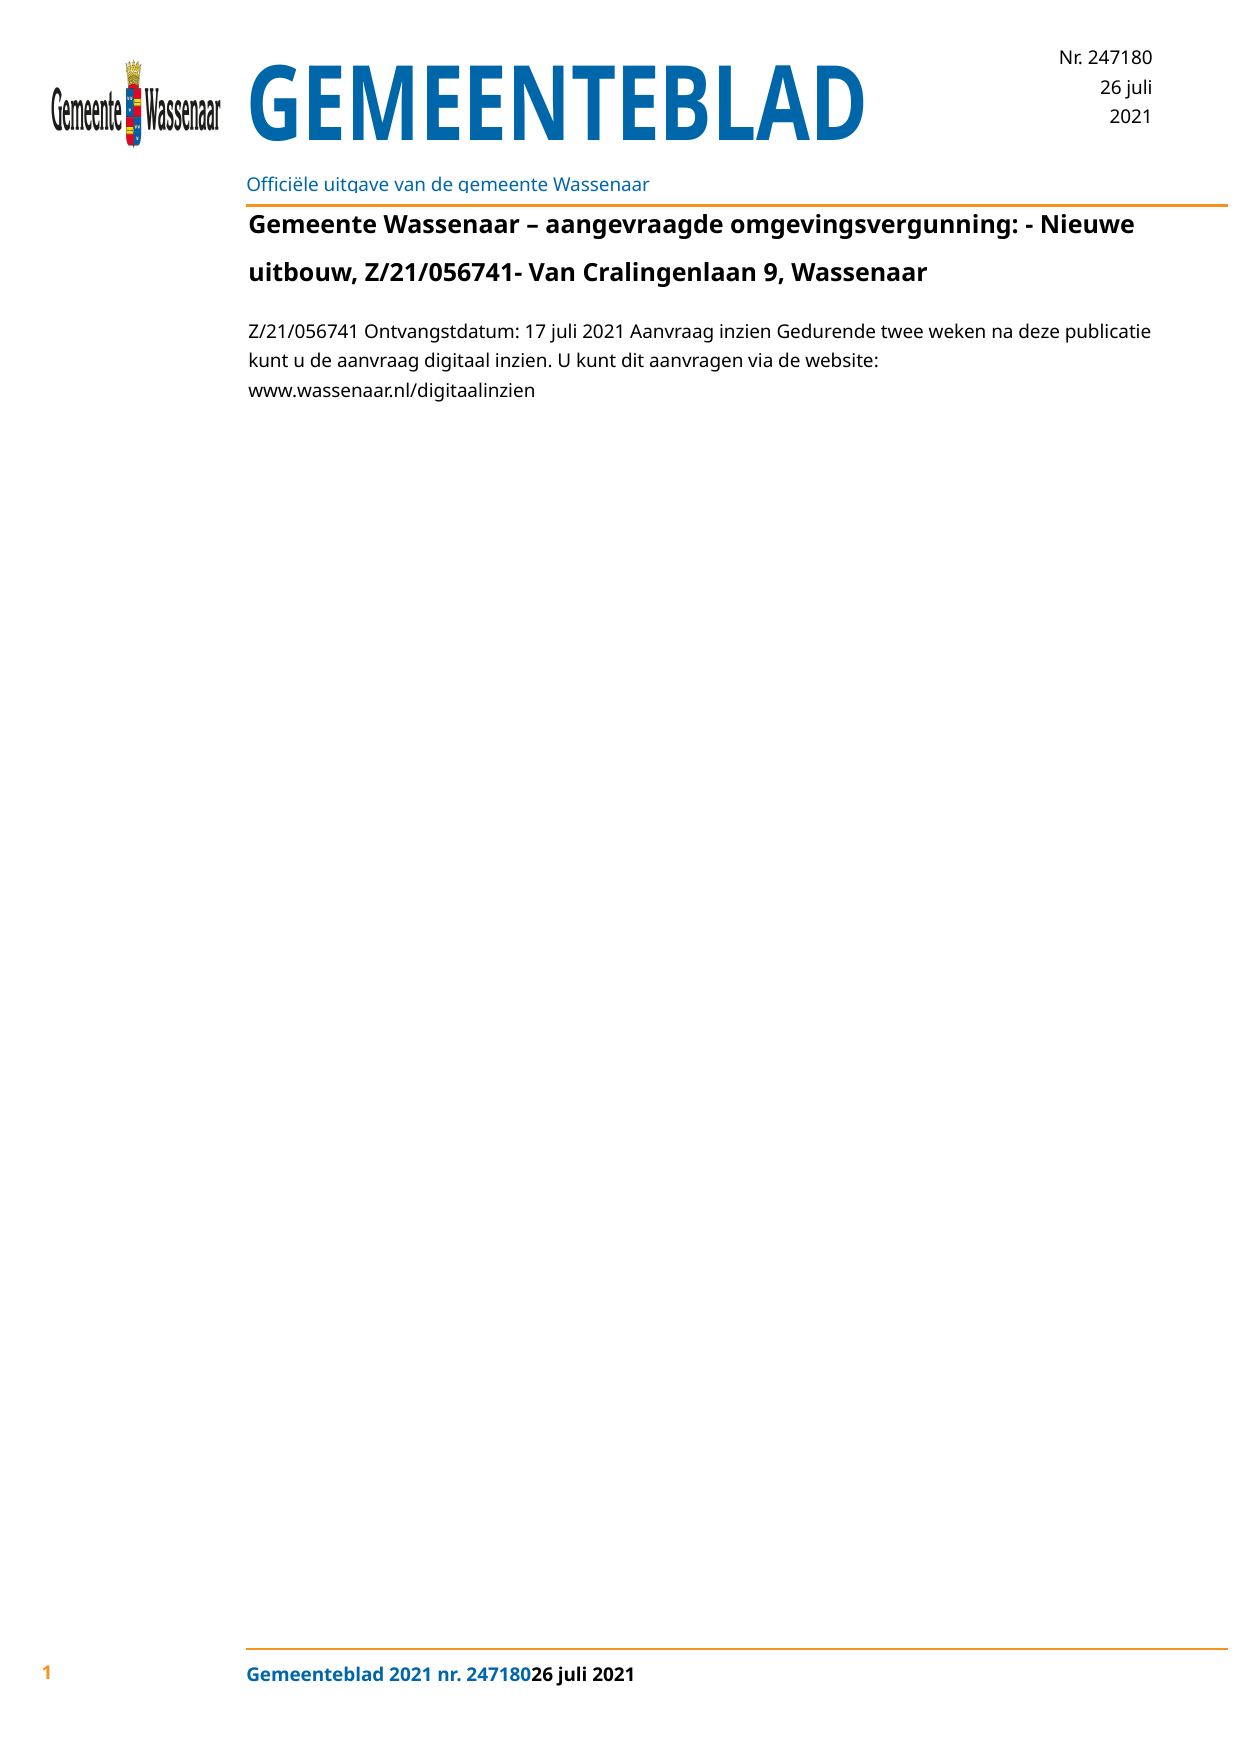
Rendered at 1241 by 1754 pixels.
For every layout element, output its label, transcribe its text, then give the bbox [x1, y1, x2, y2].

text Z/21/056741 Ontvangstdatum: 17 juli 2021 Aanvraag inzien Gedurende twee weken na deze publicatie kunt u de aanvraag digitaal inzien. U kunt dit aanvragen via de website: www.wassenaar.nl/digitaalinzien [248, 318, 1152, 403]
text Gemeente Wassenaar – aangevraagde omgevingsvergunning: - Nieuwe uitbouw, Z/21/056741- Van Cralingenlaan 9, Wassenaar [248, 207, 1152, 288]
picture [41, 47, 231, 172]
